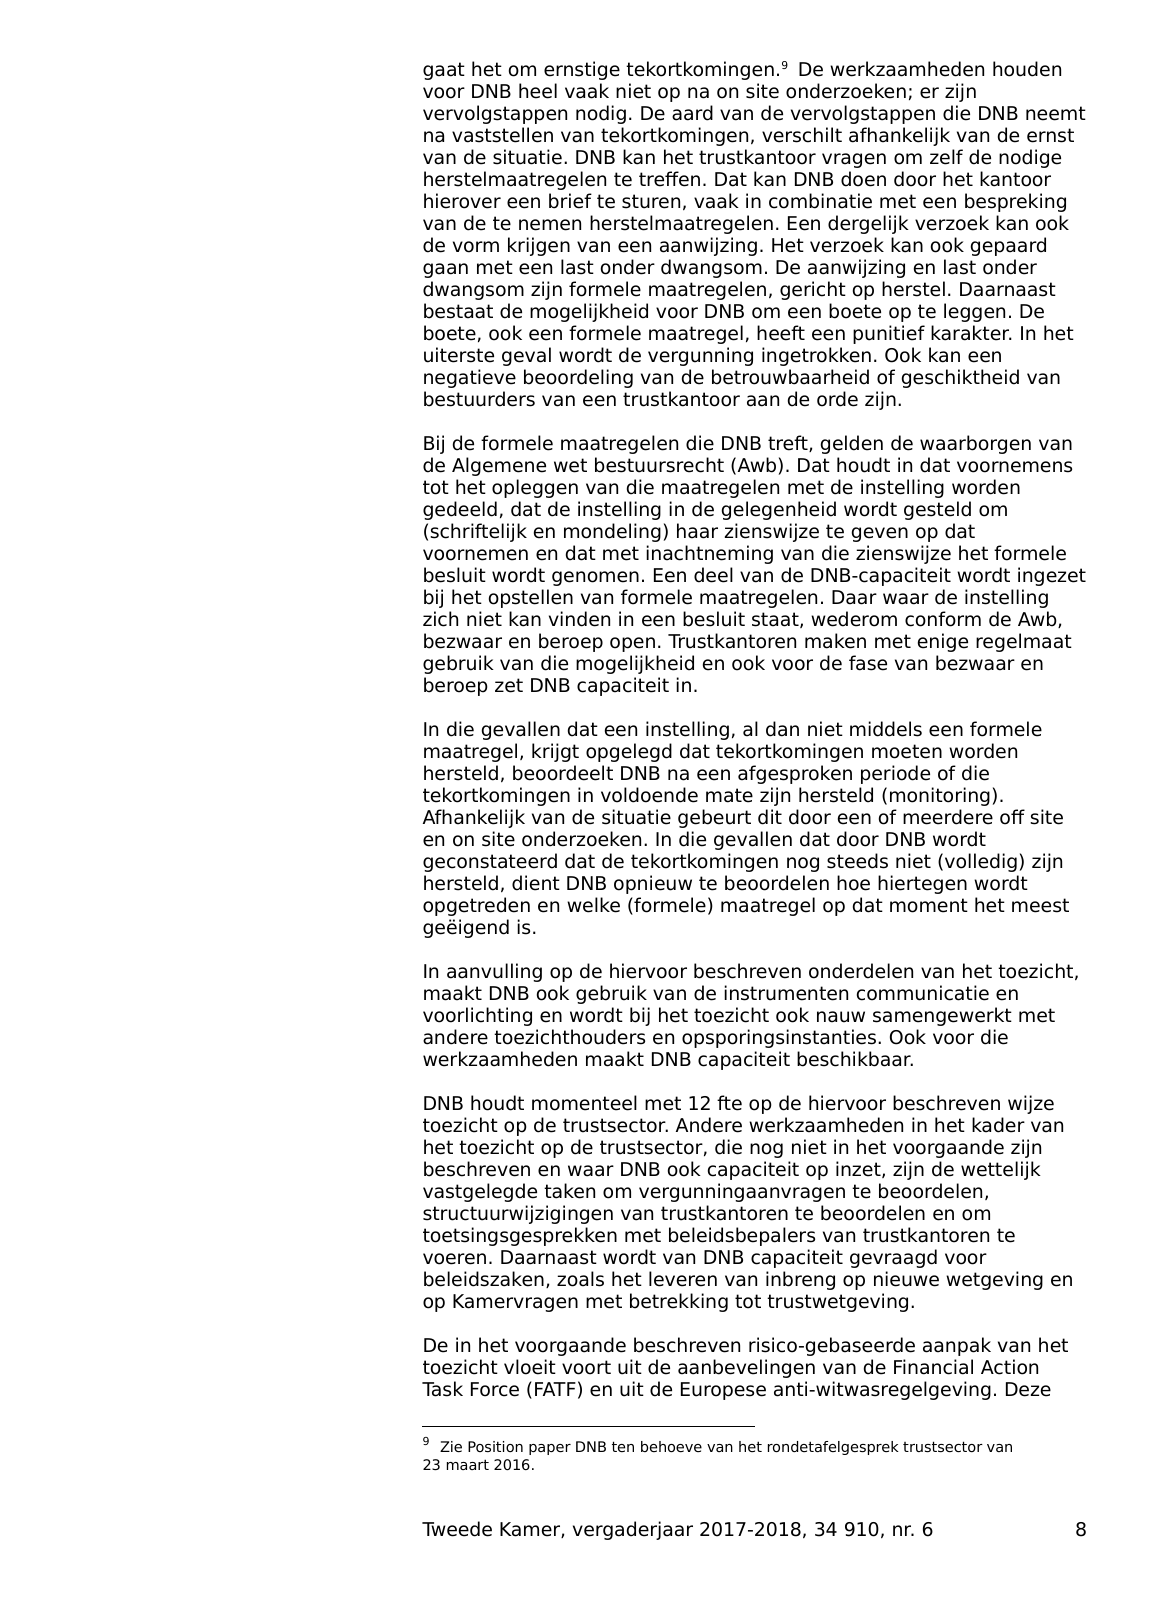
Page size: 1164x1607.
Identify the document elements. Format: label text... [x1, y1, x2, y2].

text Bij de formele maatregelen die DNB treft, gelden de waarborgen van de Algemene wet bestuursrecht (Awb). Dat houdt in dat voornemens tot het opleggen van die maatregelen met de instelling worden gedeeld, dat de instelling in de gelegenheid wordt gesteld om (schriftelijk en mondeling) haar zienswijze te geven op dat voornemen en dat met inachtneming van die zienswijze het formele besluit wordt genomen. Een deel van de DNB-capaciteit wordt ingezet bij het opstellen van formele maatregelen. Daar waar de instelling zich niet kan vinden in een besluit staat, wederom conform de Awb, bezwaar en beroep open. Trustkantoren maken met enige regelmaat gebruik van die mogelijkheid en ook voor de fase van bezwaar en beroep zet DNB capaciteit in. [422, 433, 1087, 697]
text In aanvulling op de hiervoor beschreven onderdelen van het toezicht, maakt DNB ook gebruik van de instrumenten communicatie en voorlichting en wordt bij het toezicht ook nauw samengewerkt met andere toezichthouders en opsporingsinstanties. Ook voor die werkzaamheden maakt DNB capaciteit beschikbaar. [422, 961, 1087, 1071]
text DNB houdt momenteel met 12 fte op de hiervoor beschreven wijze toezicht op de trustsector. Andere werkzaamheden in het kader van het toezicht op de trustsector, die nog niet in het voorgaande zijn beschreven en waar DNB ook capaciteit op inzet, zijn de wettelijk vastgelegde taken om vergunningaanvragen te beoordelen, structuurwijzigingen van trustkantoren te beoordelen en om toetsingsgesprekken met beleidsbepalers van trustkantoren te voeren. Daarnaast wordt van DNB capaciteit gevraagd voor beleidszaken, zoals het leveren van inbreng op nieuwe wetgeving en op Kamervragen met betrekking tot trustwetgeving. [422, 1093, 1087, 1313]
text Zie Position paper DNB ten behoeve van het rondetafelgesprek trustsector van [422, 1435, 1087, 1457]
text 23 maart 2016. [422, 1457, 1087, 1474]
text In die gevallen dat een instelling, al dan niet middels een formele maatregel, krijgt opgelegd dat tekortkomingen moeten worden hersteld, beoordeelt DNB na een afgesproken periode of die tekortkomingen in voldoende mate zijn hersteld (monitoring). Afhankelijk van de situatie gebeurt dit door een of meerdere off site en on site onderzoeken. In die gevallen dat door DNB wordt geconstateerd dat de tekortkomingen nog steeds niet (volledig) zijn hersteld, dient DNB opnieuw te beoordelen hoe hiertegen wordt opgetreden en welke (formele) maatregel op dat moment het meest geëigend is. [422, 719, 1087, 939]
text gaat het om ernstige tekortkomingen. De werkzaamheden houden voor DNB heel vaak niet op na on site onderzoeken; er zijn vervolgstappen nodig. De aard van de vervolgstappen die DNB neemt na vaststellen van tekortkomingen, verschilt afhankelijk van de ernst van de situatie. DNB kan het trustkantoor vragen om zelf de nodige herstelmaatregelen te treffen. Dat kan DNB doen door het kantoor hierover een brief te sturen, vaak in combinatie met een bespreking van de te nemen herstelmaatregelen. Een dergelijk verzoek kan ook de vorm krijgen van een aanwijzing. Het verzoek kan ook gepaard gaan met een last onder dwangsom. De aanwijzing en last onder dwangsom zijn formele maatregelen, gericht op herstel. Daarnaast bestaat de mogelijkheid voor DNB om een boete op te leggen. De boete, ook een formele maatregel, heeft een punitief karakter. In het uiterste geval wordt de vergunning ingetrokken. Ook kan een negatieve beoordeling van de betrouwbaarheid of geschiktheid van bestuurders van een trustkantoor aan de orde zijn. [422, 59, 1087, 411]
text De in het voorgaande beschreven risico-gebaseerde aanpak van het toezicht vloeit voort uit de aanbevelingen van de Financial Action Task Force (FATF) en uit de Europese anti-witwasregelgeving. Deze [422, 1335, 1087, 1401]
